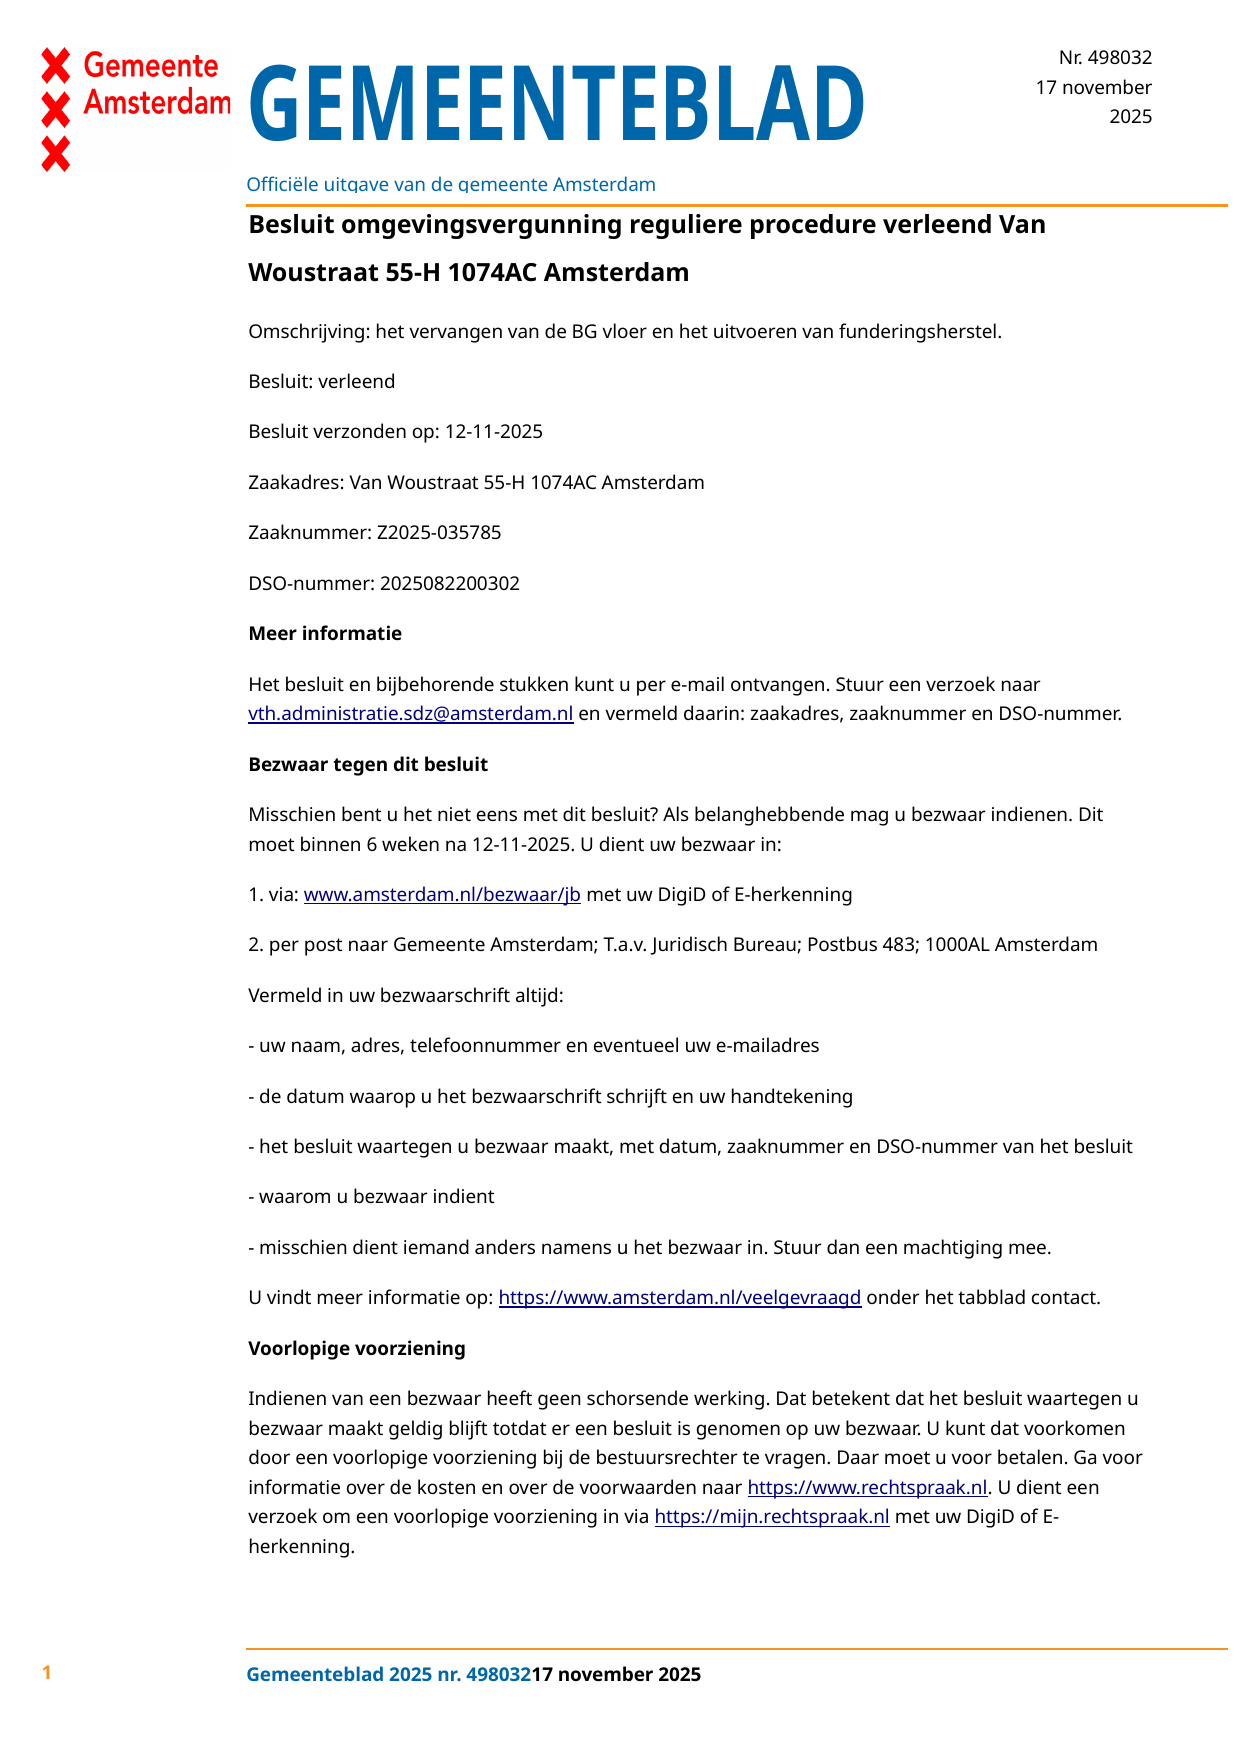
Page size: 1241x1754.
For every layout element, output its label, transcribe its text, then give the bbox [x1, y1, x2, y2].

text 2. per post naar Gemeente Amsterdam; T.a.v. Juridisch Bureau; Postbus 483; 1000AL Amsterdam [248, 932, 1152, 957]
text Meer informatie [248, 620, 1152, 646]
text - het besluit waartegen u bezwaar maakt, met datum, zaaknummer en DSO-nummer van het besluit [248, 1133, 1152, 1159]
text Besluit omgevingsvergunning reguliere procedure verleend Van Woustraat 55-H 1074AC Amsterdam [248, 207, 1152, 288]
text Zaaknummer: Z2025-035785 [248, 519, 1152, 545]
text Vermeld in uw bezwaarschrift altijd: [248, 982, 1152, 1008]
text Het besluit en bijbehorende stukken kunt u per e-mail ontvangen. Stuur een verzoek naar vth.administratie.sdz@amsterdam.nl en vermeld daarin: zaakadres, zaaknummer en DSO-nummer. [248, 671, 1152, 726]
text U vindt meer informatie op: https://www.amsterdam.nl/veelgevraagd onder het tabblad contact. [248, 1284, 1152, 1310]
text - de datum waarop u het bezwaarschrift schrijft en uw handtekening [248, 1083, 1152, 1109]
picture [41, 47, 231, 172]
text Misschien bent u het niet eens met dit besluit? Als belanghebbende mag u bezwaar indienen. Dit moet binnen 6 weken na 12-11-2025. U dient uw bezwaar in: [248, 801, 1152, 857]
text - misschien dient iemand anders namens u het bezwaar in. Stuur dan een machtiging mee. [248, 1234, 1152, 1260]
text Indienen van een bezwaar heeft geen schorsende werking. Dat betekent dat het besluit waartegen u bezwaar maakt geldig blijft totdat er een besluit is genomen op uw bezwaar. U kunt dat voorkomen door een voorlopige voorziening bij de bestuursrechter te vragen. Daar moet u voor betalen. Ga voor informatie over de kosten en over de voorwaarden naar https://www.rechtspraak.nl. U dient een verzoek om een voorlopige voorziening in via https://mijn.rechtspraak.nl met uw DigiD of E-herkenning. [248, 1385, 1152, 1559]
text Bezwaar tegen dit besluit [248, 751, 1152, 777]
text Voorlopige voorziening [248, 1335, 1152, 1361]
text Omschrijving: het vervangen van de BG vloer en het uitvoeren van funderingsherstel. [248, 318, 1152, 344]
text Besluit verzonden op: 12-11-2025 [248, 419, 1152, 444]
text Besluit: verleend [248, 368, 1152, 394]
text Zaakadres: Van Woustraat 55-H 1074AC Amsterdam [248, 469, 1152, 495]
text - uw naam, adres, telefoonnummer en eventueel uw e-mailadres [248, 1032, 1152, 1058]
text DSO-nummer: 2025082200302 [248, 570, 1152, 596]
text 1. via: www.amsterdam.nl/bezwaar/jb met uw DigiD of E-herkenning [248, 881, 1152, 907]
text - waarom u bezwaar indient [248, 1184, 1152, 1209]
